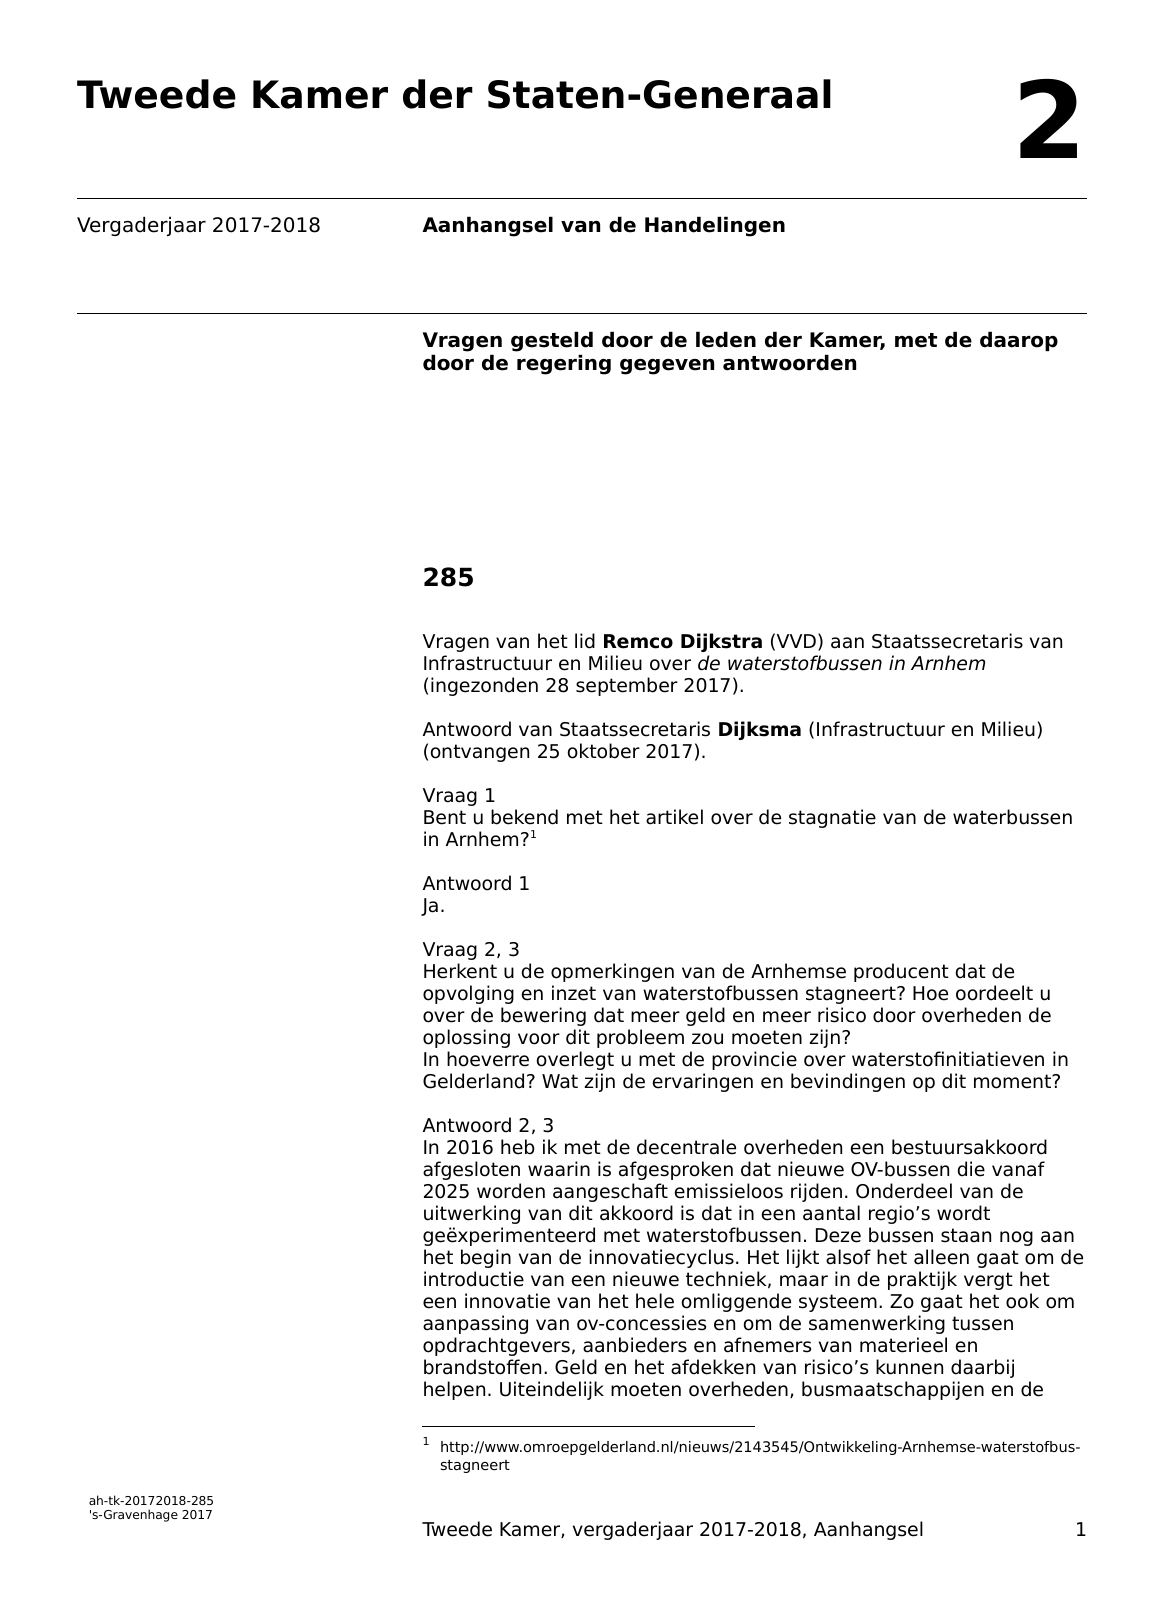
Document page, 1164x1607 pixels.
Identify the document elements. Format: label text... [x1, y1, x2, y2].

text In 2016 heb ik met de decentrale overheden een bestuursakkoord afgesloten waarin is afgesproken dat nieuwe OV-bussen die vanaf 2025 worden aangeschaft emissieloos rijden. Onderdeel van de uitwerking van dit akkoord is dat in een aantal regio’s wordt geëxperimenteerd met waterstofbussen. Deze bussen staan nog aan het begin van de innovatiecyclus. Het lijkt alsof het alleen gaat om de introductie van een nieuwe techniek, maar in de praktijk vergt het een innovatie van het hele omliggende systeem. Zo gaat het ook om aanpassing van ov-concessies en om de samenwerking tussen opdrachtgevers, aanbieders en afnemers van materieel en brandstoffen. Geld en het afdekken van risico’s kunnen daarbij helpen. Uiteindelijk moeten overheden, busmaatschappijen en de [422, 1137, 1087, 1401]
text Ja. [422, 895, 1087, 917]
table_cell Vragen gesteld door de leden der Kamer, met de daarop door de regering gegeven antwoorden [422, 314, 1087, 376]
text Vraag 2, 3 [422, 939, 1087, 961]
text Vragen van het lid Remco Dijkstra (VVD) aan Staatssecretaris van Infrastructuur en Milieu over de waterstofbussen in Arnhem (ingezonden 28 september 2017). [422, 631, 1087, 697]
text Antwoord 2, 3 [422, 1115, 1087, 1137]
text 285 [422, 563, 1087, 592]
text http://www.omroepgelderland.nl/nieuws/2143545/Ontwikkeling-Arnhemse-waterstofbus-stagneert [422, 1435, 1087, 1474]
text Herkent u de opmerkingen van de Arnhemse producent dat de opvolging en inzet van waterstofbussen stagneert? Hoe oordeelt u over de bewering dat meer geld en meer risico door overheden de oplossing voor dit probleem zou moeten zijn? [422, 961, 1087, 1049]
text ah-tk-20172018-285 [88, 1494, 323, 1508]
text Antwoord van Staatssecretaris Dijksma (Infrastructuur en Milieu) (ontvangen 25 oktober 2017). [422, 719, 1087, 763]
text Antwoord 1 [422, 873, 1087, 895]
table_header 2 [886, 59, 1087, 198]
text 's-Gravenhage 2017 [88, 1508, 323, 1522]
text In hoeverre overlegt u met de provincie over waterstofinitiatieven in Gelderland? Wat zijn de ervaringen en bevindingen op dit moment? [422, 1049, 1087, 1093]
text Bent u bekend met het artikel over de stagnatie van de waterbussen in Arnhem? [422, 807, 1087, 851]
text Vraag 1 [422, 785, 1087, 807]
table_cell [77, 314, 422, 376]
table_header Tweede Kamer der Staten-Generaal [77, 59, 886, 198]
table_cell Vergaderjaar 2017-2018 [77, 199, 422, 313]
table_cell Aanhangsel van de Handelingen [422, 199, 1087, 313]
